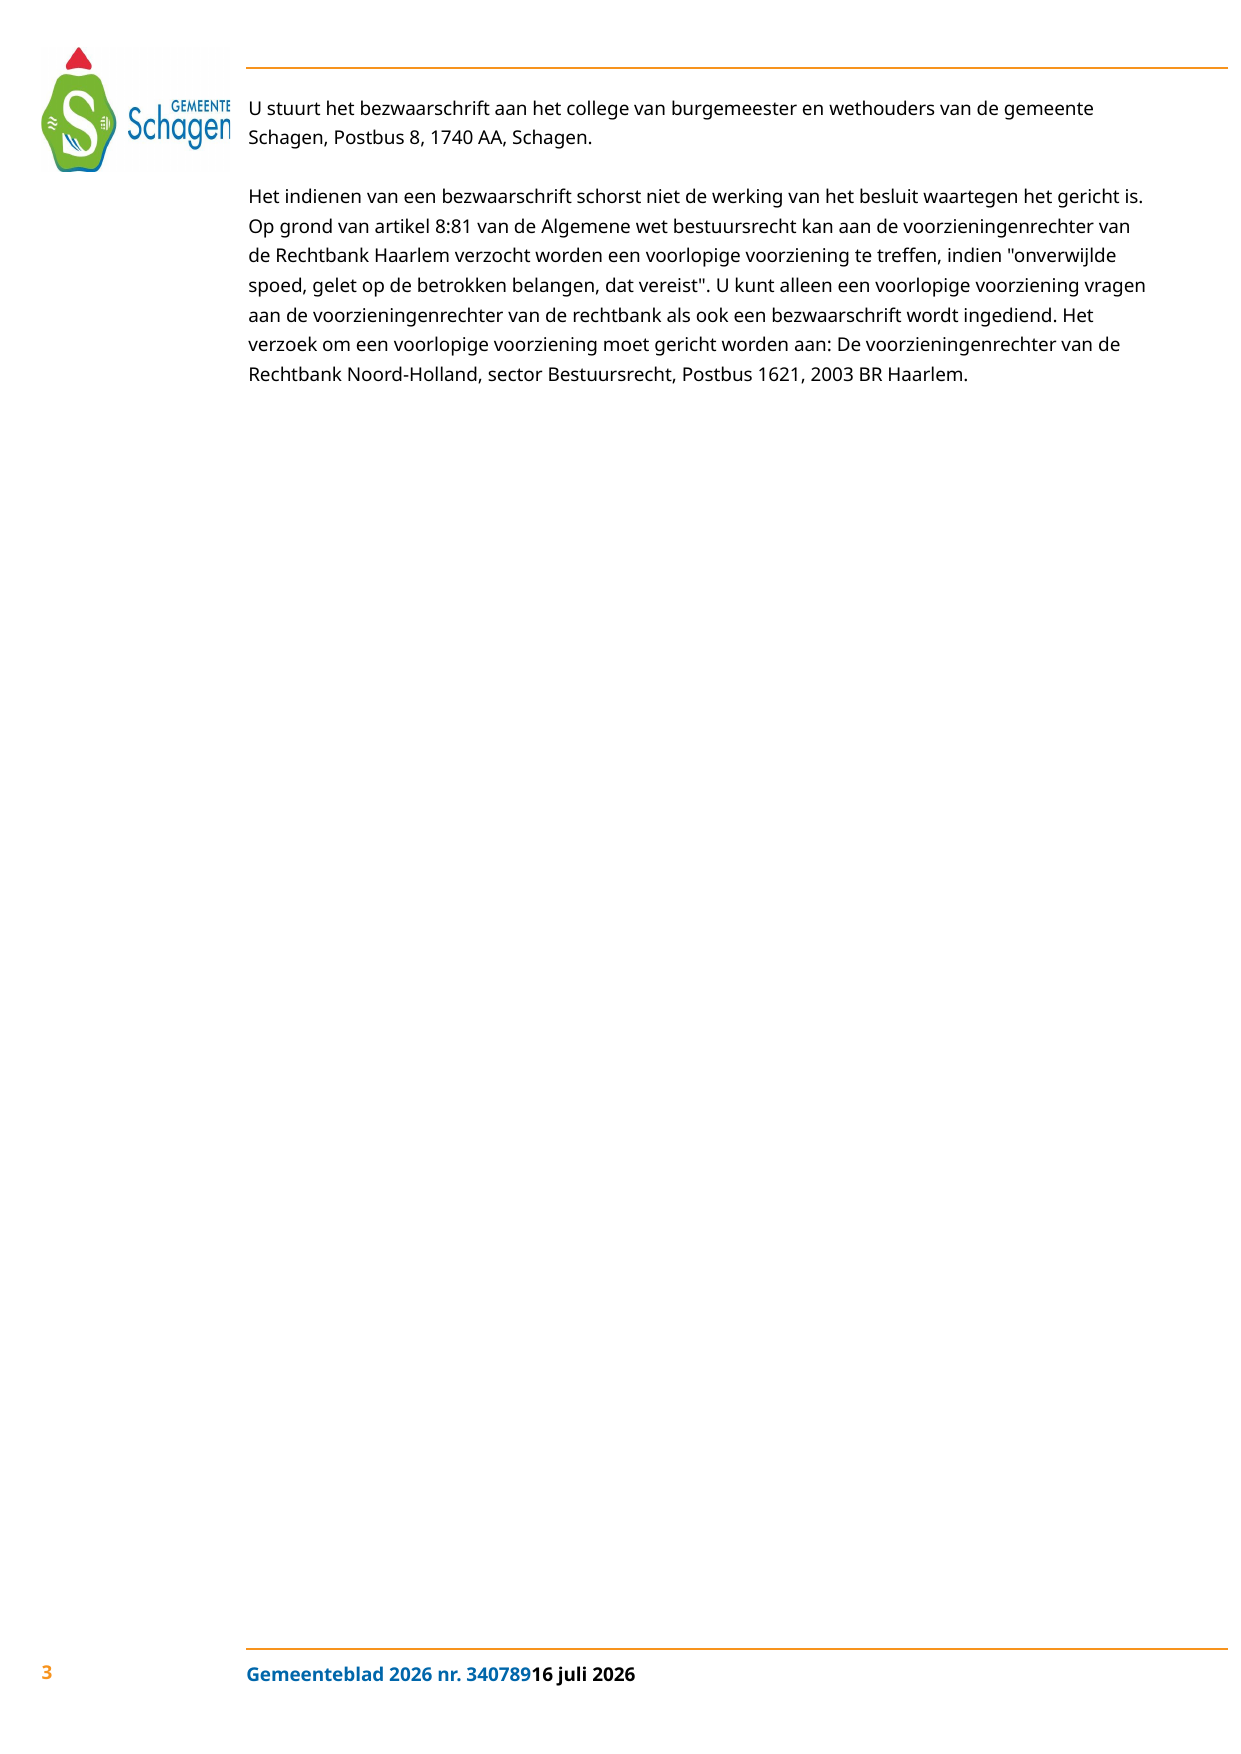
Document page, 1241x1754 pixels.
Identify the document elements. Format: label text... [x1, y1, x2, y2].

text U stuurt het bezwaarschrift aan het college van burgemeester en wethouders van de gemeente Schagen, Postbus 8, 1740 AA, Schagen. [248, 95, 1152, 150]
picture [41, 47, 231, 172]
text Het indienen van een bezwaarschrift schorst niet de werking van het besluit waartegen het gericht is. Op grond van artikel 8:81 van de Algemene wet bestuursrecht kan aan de voorzieningenrechter van de Rechtbank Haarlem verzocht worden een voorlopige voorziening te treffen, indien "onverwijlde spoed, gelet op de betrokken belangen, dat vereist". U kunt alleen een voorlopige voorziening vragen aan de voorzieningenrechter van de rechtbank als ook een bezwaarschrift wordt ingediend. Het verzoek om een voorlopige voorziening moet gericht worden aan: De voorzieningenrechter van de Rechtbank Noord-Holland, sector Bestuursrecht, Postbus 1621, 2003 BR Haarlem. [248, 183, 1152, 387]
